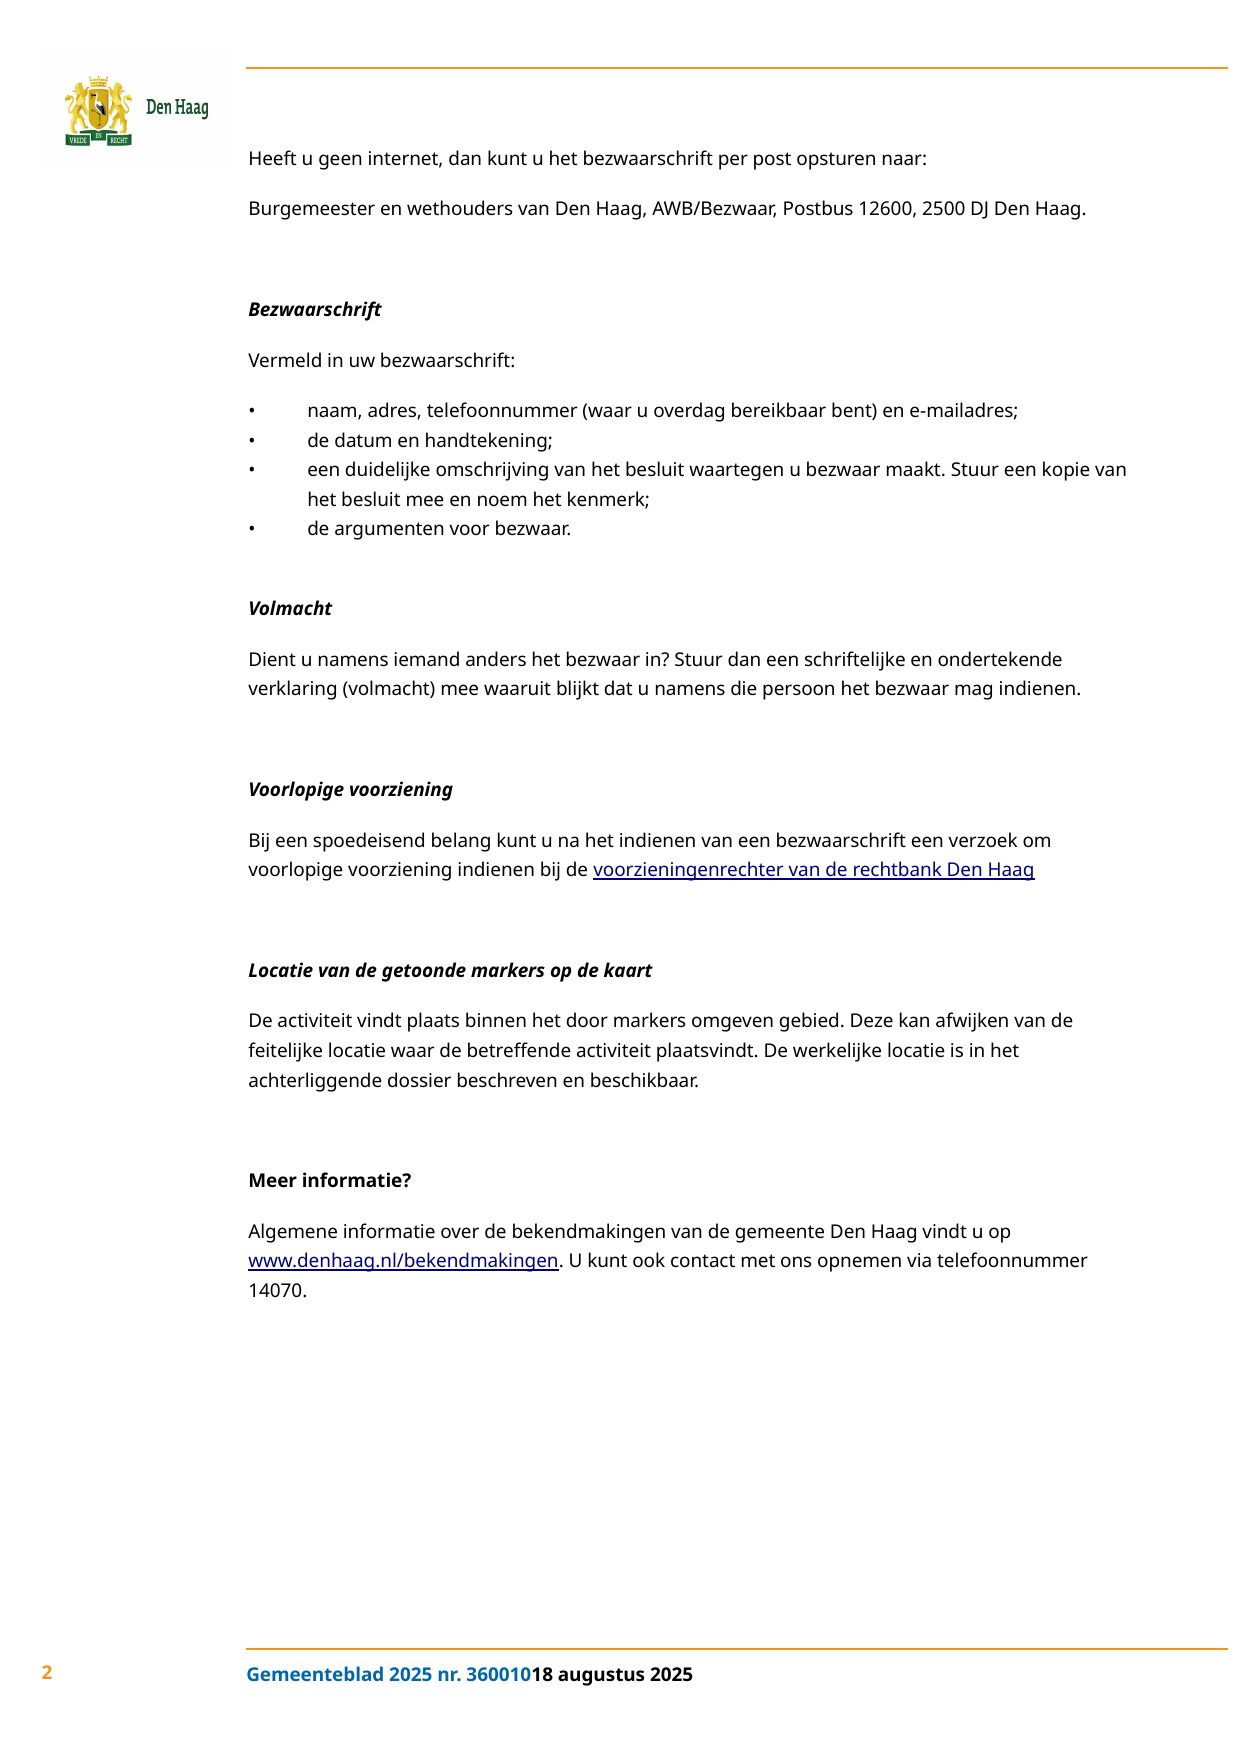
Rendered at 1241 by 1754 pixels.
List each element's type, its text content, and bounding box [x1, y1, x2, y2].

list de datum en handtekening; [248, 427, 1152, 453]
text De activiteit vindt plaats binnen het door markers omgeven gebied. Deze kan afwijken van de feitelijke locatie waar de betreffende activiteit plaatsvindt. De werkelijke locatie is in het achterliggende dossier beschreven en beschikbaar. [248, 1008, 1152, 1093]
picture [41, 47, 231, 172]
text Heeft u geen internet, dan kunt u het bezwaarschrift per post opsturen naar: [248, 145, 1152, 171]
text Algemene informatie over de bekendmakingen van de gemeente Den Haag vindt u op www.denhaag.nl/bekendmakingen. U kunt ook contact met ons opnemen via telefoonnummer 14070. [248, 1218, 1152, 1303]
list een duidelijke omschrijving van het besluit waartegen u bezwaar maakt. Stuur een kopie van het besluit mee en noem het kenmerk; [248, 456, 1152, 512]
list naam, adres, telefoonnummer (waar u overdag bereikbaar bent) en e-mailadres; [248, 397, 1152, 423]
list de argumenten voor bezwaar. [248, 516, 1152, 541]
text Bezwaarschrift [248, 296, 1152, 322]
text Dient u namens iemand anders het bezwaar in? Stuur dan een schriftelijke en ondertekende verklaring (volmacht) mee waaruit blijkt dat u namens die persoon het bezwaar mag indienen. [248, 646, 1152, 701]
text Meer informatie? [248, 1168, 1152, 1193]
text Vermeld in uw bezwaarschrift: [248, 347, 1152, 373]
text Bij een spoedeisend belang kunt u na het indienen van een bezwaarschrift een verzoek om voorlopige voorziening indienen bij de voorzieningenrechter van de rechtbank Den Haag [248, 827, 1152, 882]
text Locatie van de getoonde markers op de kaart [248, 957, 1152, 983]
text Voorlopige voorziening [248, 776, 1152, 802]
text Burgemeester en wethouders van Den Haag, AWB/Bezwaar, Postbus 12600, 2500 DJ Den Haag. [248, 196, 1152, 221]
text Volmacht [248, 596, 1152, 621]
